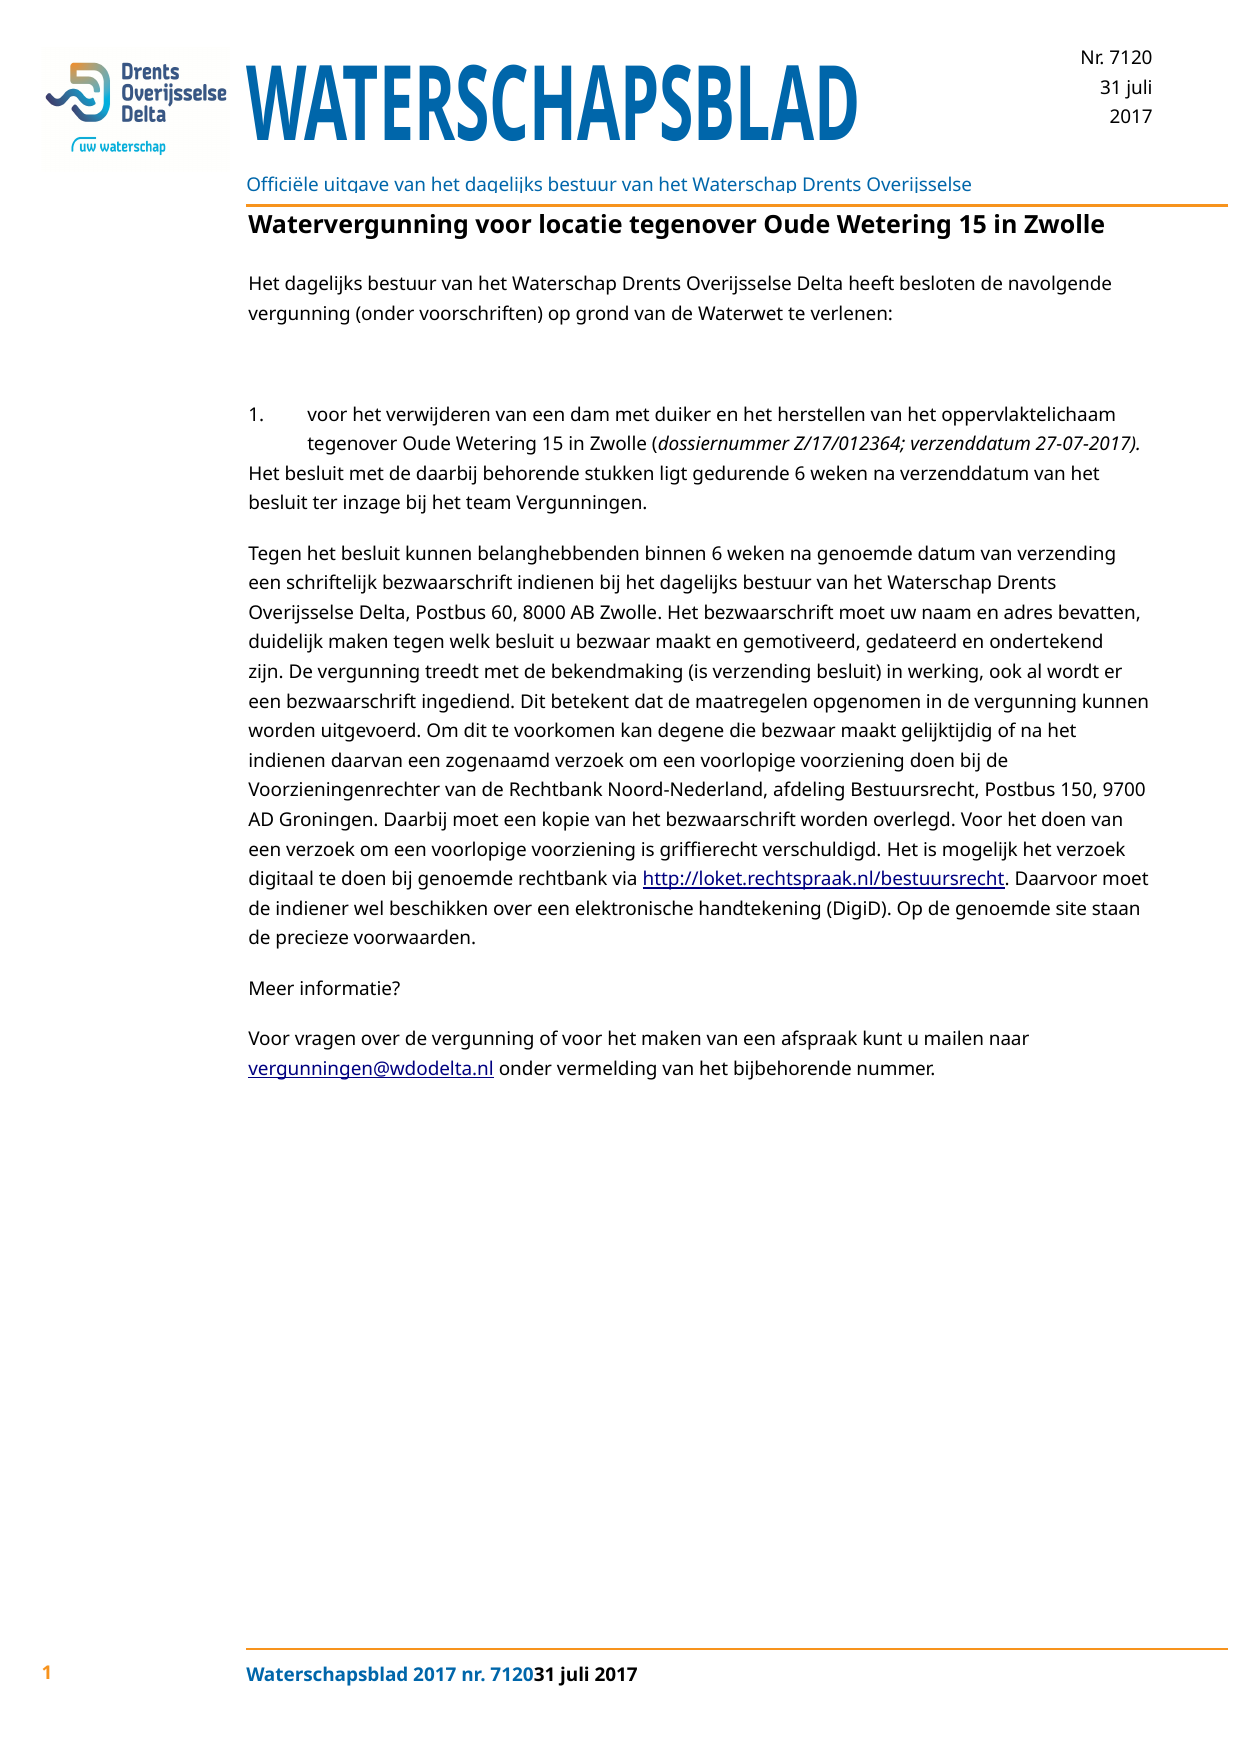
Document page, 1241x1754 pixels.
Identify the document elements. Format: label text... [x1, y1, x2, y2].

list voor het verwijderen van een dam met duiker en het herstellen van het oppervlaktelichaam tegenover Oude Wetering 15 in Zwolle (dossiernummer Z/17/012364; verzenddatum 27-07-2017). [248, 401, 1152, 456]
text Het dagelijks bestuur van het Waterschap Drents Overijsselse Delta heeft besloten de navolgende vergunning (onder voorschriften) op grond van de Waterwet te verlenen: [248, 270, 1152, 326]
text Watervergunning voor locatie tegenover Oude Wetering 15 in Zwolle [248, 207, 1152, 241]
text Meer informatie? [248, 975, 1152, 1001]
picture [41, 47, 231, 172]
text Voor vragen over de vergunning of voor het maken van een afspraak kunt u mailen naar vergunningen@wdodelta.nl onder vermelding van het bijbehorende nummer. [248, 1025, 1152, 1081]
text Tegen het besluit kunnen belanghebbenden binnen 6 weken na genoemde datum van verzending een schriftelijk bezwaarschrift indienen bij het dagelijks bestuur van het Waterschap Drents Overijsselse Delta, Postbus 60, 8000 AB Zwolle. Het bezwaarschrift moet uw naam en adres bevatten, duidelijk maken tegen welk besluit u bezwaar maakt en gemotiveerd, gedateerd en ondertekend zijn. De vergunning treedt met de bekendmaking (is verzending besluit) in werking, ook al wordt er een bezwaarschrift ingediend. Dit betekent dat de maatregelen opgenomen in de vergunning kunnen worden uitgevoerd. Om dit te voorkomen kan degene die bezwaar maakt gelijktijdig of na het indienen daarvan een zogenaamd verzoek om een voorlopige voorziening doen bij de Voorzieningenrechter van de Rechtbank Noord-Nederland, afdeling Bestuursrecht, Postbus 150, 9700 AD Groningen. Daarbij moet een kopie van het bezwaarschrift worden overlegd. Voor het doen van een verzoek om een voorlopige voorziening is griffierecht verschuldigd. Het is mogelijk het verzoek digitaal te doen bij genoemde rechtbank via http://loket.rechtspraak.nl/bestuursrecht. Daarvoor moet de indiener wel beschikken over een elektronische handtekening (DigiD). Op de genoemde site staan de precieze voorwaarden. [248, 540, 1152, 950]
text Het besluit met de daarbij behorende stukken ligt gedurende 6 weken na verzenddatum van het besluit ter inzage bij het team Vergunningen. [248, 460, 1152, 515]
